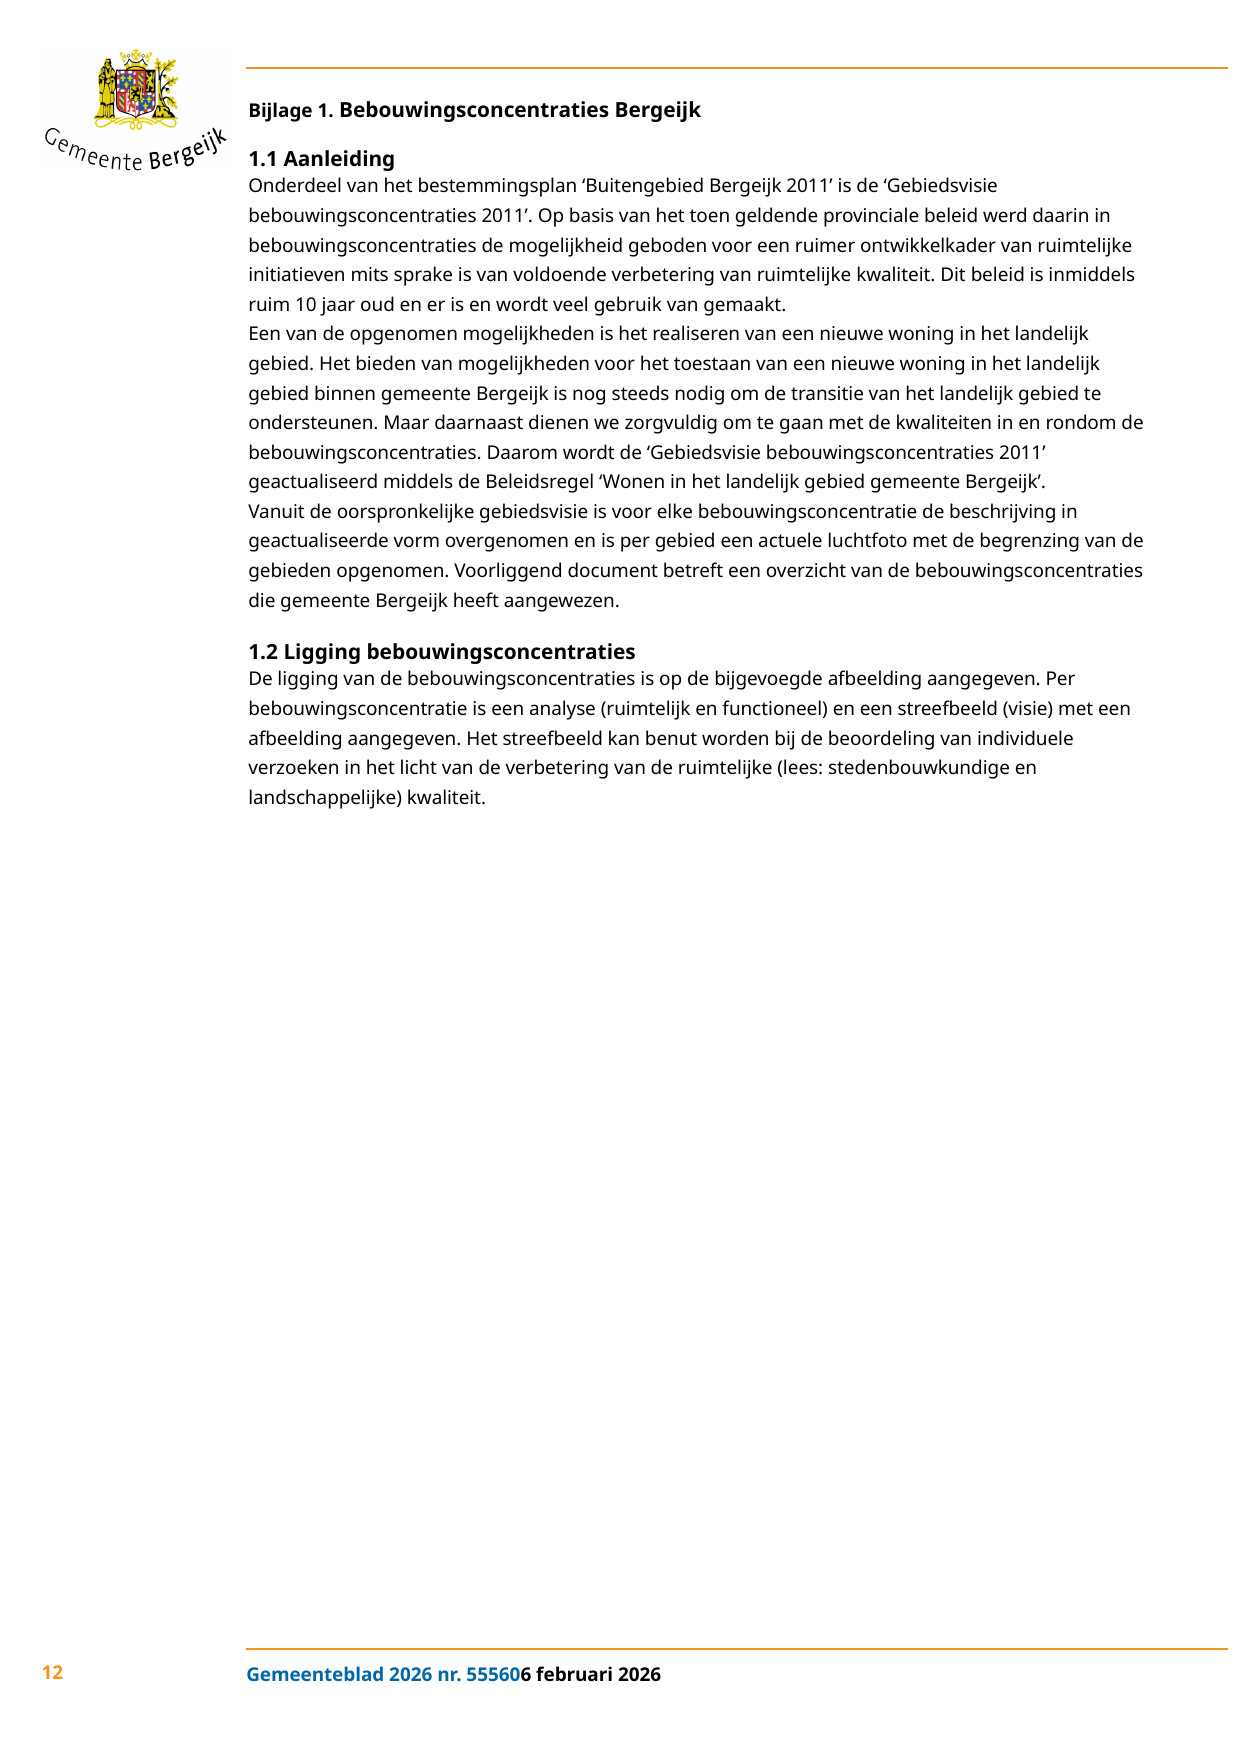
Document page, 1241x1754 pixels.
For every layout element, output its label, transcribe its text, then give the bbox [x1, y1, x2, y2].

text Vanuit de oorspronkelijke gebiedsvisie is voor elke bebouwingsconcentratie de beschrijving in geactualiseerde vorm overgenomen en is per gebied een actuele luchtfoto met de begrenzing van de gebieden opgenomen. Voorliggend document betreft een overzicht van de bebouwingsconcentraties die gemeente Bergeijk heeft aangewezen. [248, 498, 1152, 612]
text Onderdeel van het bestemmingsplan ‘Buitengebied Bergeijk 2011’ is de ‘Gebiedsvisie bebouwingsconcentraties 2011’. Op basis van het toen geldende provinciale beleid werd daarin in bebouwingsconcentraties de mogelijkheid geboden voor een ruimer ontwikkelkader van ruimtelijke initiatieven mits sprake is van voldoende verbetering van ruimtelijke kwaliteit. Dit beleid is inmiddels ruim 10 jaar oud en er is en wordt veel gebruik van gemaakt. [248, 173, 1152, 317]
text Een van de opgenomen mogelijkheden is het realiseren van een nieuwe woning in het landelijk gebied. Het bieden van mogelijkheden voor het toestaan van een nieuwe woning in het landelijk gebied binnen gemeente Bergeijk is nog steeds nodig om de transitie van het landelijk gebied te ondersteunen. Maar daarnaast dienen we zorgvuldig om te gaan met de kwaliteiten in en rondom de bebouwingsconcentraties. Daarom wordt de ‘Gebiedsvisie bebouwingsconcentraties 2011’ geactualiseerd middels de Beleidsregel ‘Wonen in het landelijk gebied gemeente Bergeijk’. [248, 321, 1152, 494]
text Bijlage 1. Bebouwingsconcentraties Bergeijk [248, 95, 1152, 123]
text 1.2 Ligging bebouwingsconcentraties [248, 637, 1152, 666]
picture [41, 47, 231, 172]
text 1.1 Aanleiding [248, 144, 1152, 173]
text De ligging van de bebouwingsconcentraties is op de bijgevoegde afbeelding aangegeven. Per bebouwingsconcentratie is een analyse (ruimtelijk en functioneel) en een streefbeeld (visie) met een afbeelding aangegeven. Het streefbeeld kan benut worden bij de beoordeling van individuele verzoeken in het licht van de verbetering van de ruimtelijke (lees: stedenbouwkundige en landschappelijke) kwaliteit. [248, 666, 1152, 810]
